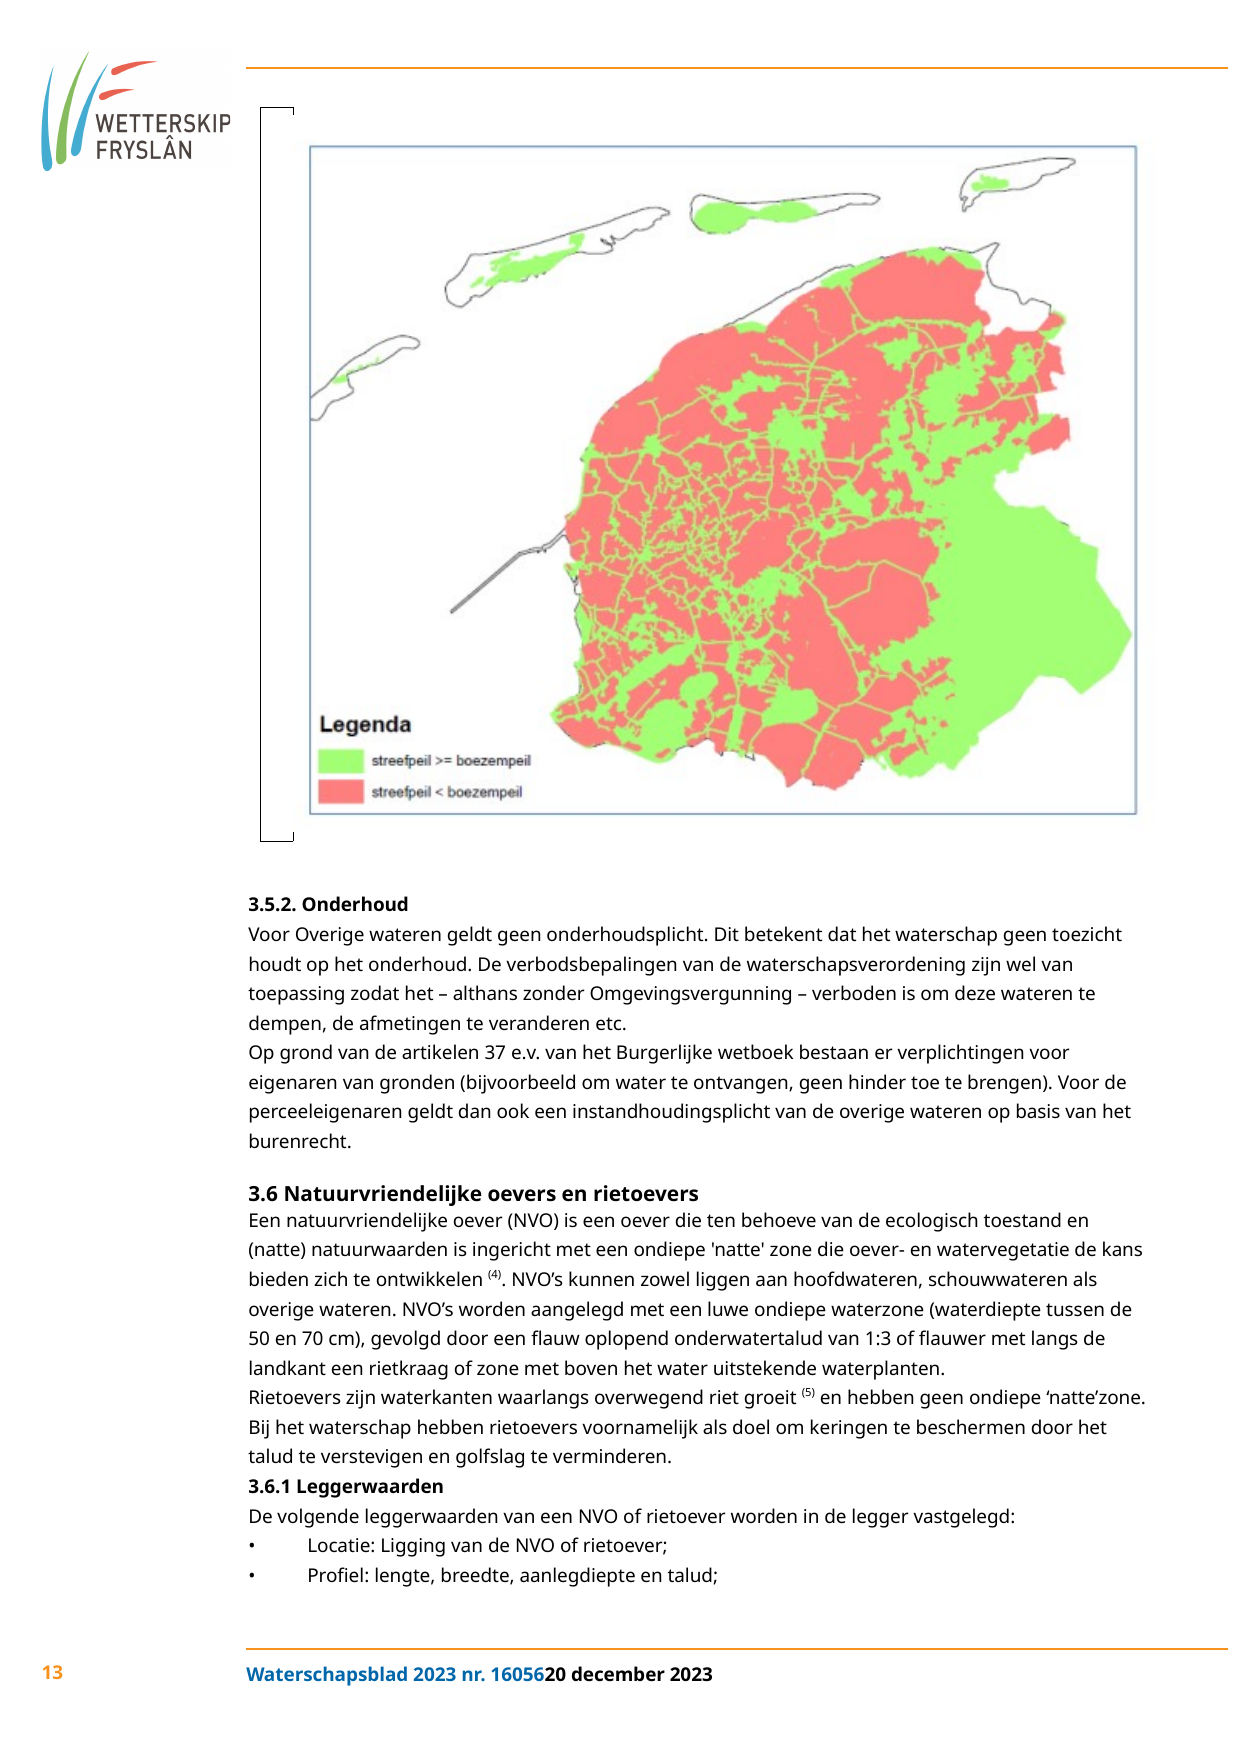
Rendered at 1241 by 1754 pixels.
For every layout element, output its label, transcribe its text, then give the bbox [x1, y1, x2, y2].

text 3.6 Natuurvriendelijke oevers en rietoevers [248, 1179, 1152, 1207]
list Profiel: lengte, breedte, aanlegdiepte en talud; [248, 1562, 1152, 1588]
text De volgende leggerwaarden van een NVO of rietoever worden in de legger vastgelegd: [248, 1503, 1152, 1529]
text Een natuurvriendelijke oever (NVO) is een oever die ten behoeve van de ecologisch toestand en (natte) natuurwaarden is ingericht met een ondiepe 'natte' zone die oever- en watervegetatie de kans bieden zich te ontwikkelen (4). NVO’s kunnen zowel liggen aan hoofdwateren, schouwwateren als overige wateren. NVO’s worden aangelegd met een luwe ondiepe waterzone (waterdiepte tussen de 50 en 70 cm), gevolgd door een flauw oplopend onderwatertalud van 1:3 of flauwer met langs de landkant een rietkraag of zone met boven het water uitstekende waterplanten. [248, 1207, 1152, 1381]
list Locatie: Ligging van de NVO of rietoever; [248, 1532, 1152, 1558]
text Rietoevers zijn waterkanten waarlangs overwegend riet groeit (5) en hebben geen ondiepe ‘natte’zone. Bij het waterschap hebben rietoevers voornamelijk als doel om keringen te beschermen door het talud te verstevigen en golfslag te verminderen. [248, 1384, 1152, 1469]
picture [41, 47, 231, 172]
text 3.6.1 Leggerwaarden [248, 1473, 1152, 1499]
picture [268, 115, 1173, 832]
text 3.5.2. Onderhoud [248, 892, 1152, 917]
text Op grond van de artikelen 37 e.v. van het Burgerlijke wetboek bestaan er verplichtingen voor eigenaren van gronden (bijvoorbeeld om water te ontvangen, geen hinder toe te brengen). Voor de perceeleigenaren geldt dan ook een instandhoudingsplicht van de overige wateren op basis van het burenrecht. [248, 1039, 1152, 1154]
text Voor Overige wateren geldt geen onderhoudsplicht. Dit betekent dat het waterschap geen toezicht houdt op het onderhoud. De verbodsbepalingen van de waterschapsverordening zijn wel van toepassing zodat het – althans zonder Omgevingsvergunning – verboden is om deze wateren te dempen, de afmetingen te veranderen etc. [248, 921, 1152, 1036]
